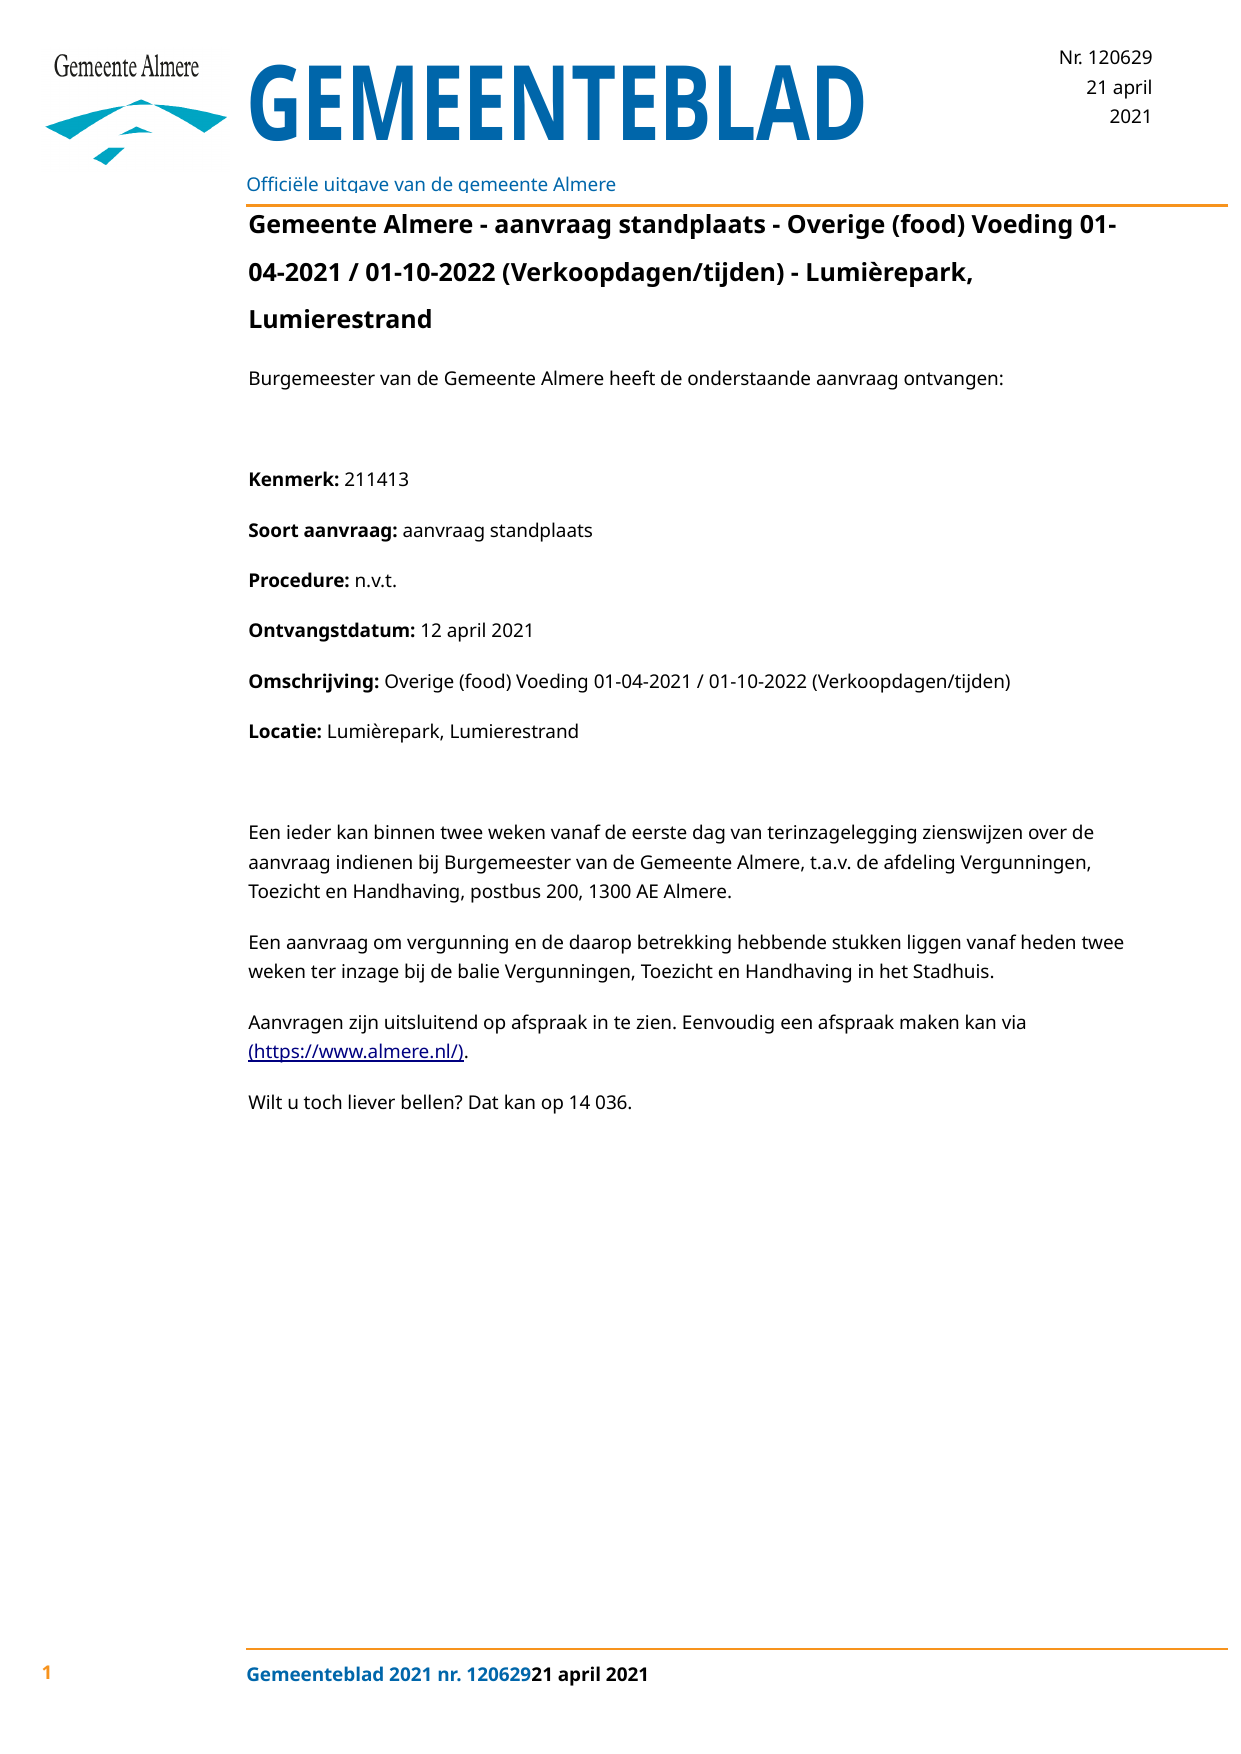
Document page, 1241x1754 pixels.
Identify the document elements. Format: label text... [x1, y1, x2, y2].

text Gemeente Almere - aanvraag standplaats - Overige (food) Voeding 01-04-2021 / 01-10-2022 (Verkoopdagen/tijden) - Lumièrepark, Lumierestrand [248, 207, 1152, 336]
text Procedure: n.v.t. [248, 567, 1152, 593]
text Wilt u toch liever bellen? Dat kan op 14 036. [248, 1089, 1152, 1114]
text Locatie: Lumièrepark, Lumierestrand [248, 718, 1152, 744]
text Een aanvraag om vergunning en de daarop betrekking hebbende stukken liggen vanaf heden twee weken ter inzage bij de balie Vergunningen, Toezicht en Handhaving in het Stadhuis. [248, 929, 1152, 984]
text Een ieder kan binnen twee weken vanaf de eerste dag van terinzagelegging zienswijzen over de aanvraag indienen bij Burgemeester van de Gemeente Almere, t.a.v. de afdeling Vergunningen, Toezicht en Handhaving, postbus 200, 1300 AE Almere. [248, 819, 1152, 904]
text Soort aanvraag: aanvraag standplaats [248, 517, 1152, 542]
text Aanvragen zijn uitsluitend op afspraak in te zien. Eenvoudig een afspraak maken kan via (https://www.almere.nl/). [248, 1009, 1152, 1064]
text Kenmerk: 211413 [248, 466, 1152, 492]
text Omschrijving: Overige (food) Voeding 01-04-2021 / 01-10-2022 (Verkoopdagen/tijden) [248, 668, 1152, 694]
text Ontvangstdatum: 12 april 2021 [248, 618, 1152, 643]
text Burgemeester van de Gemeente Almere heeft de onderstaande aanvraag ontvangen: [248, 366, 1152, 391]
picture [41, 47, 231, 172]
